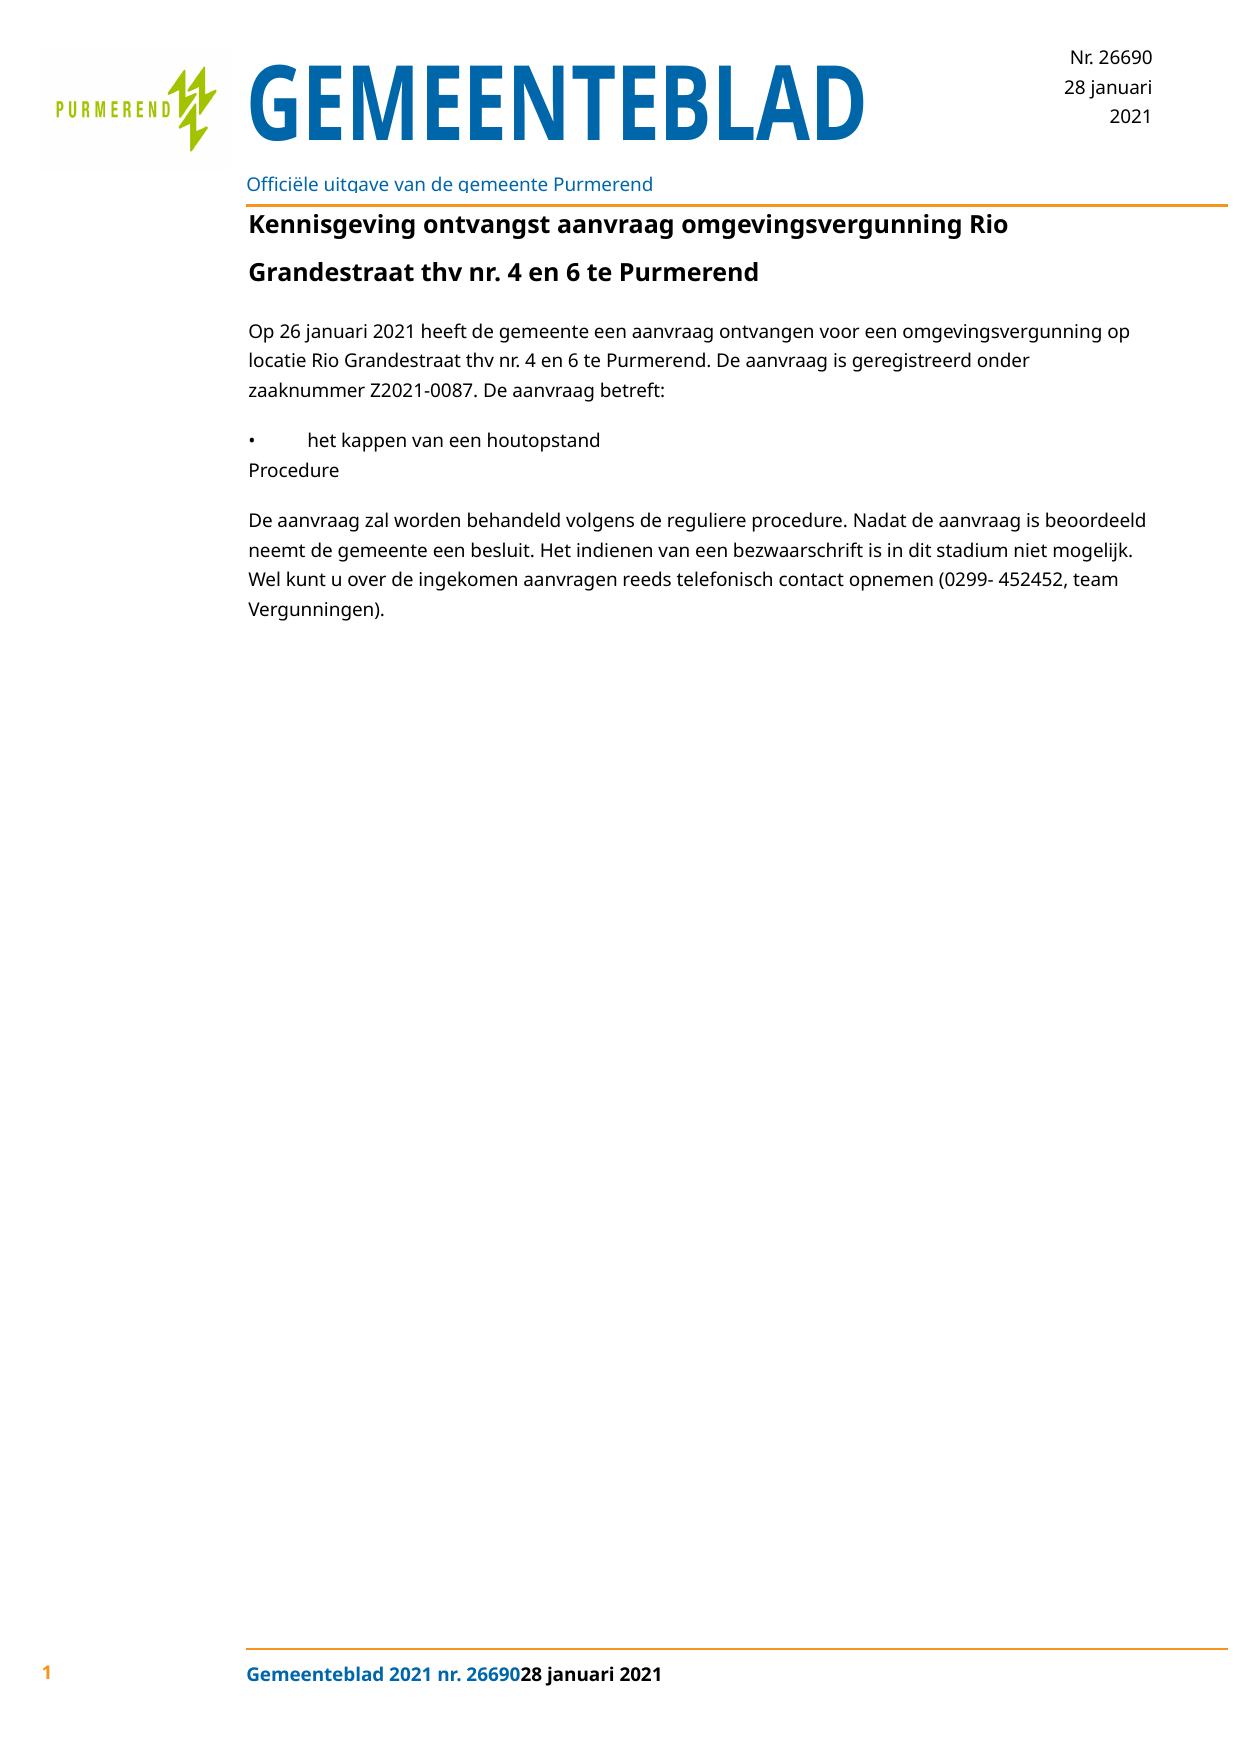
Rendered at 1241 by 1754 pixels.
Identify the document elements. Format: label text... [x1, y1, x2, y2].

text Op 26 januari 2021 heeft de gemeente een aanvraag ontvangen voor een omgevingsvergunning op locatie Rio Grandestraat thv nr. 4 en 6 te Purmerend. De aanvraag is geregistreerd onder zaaknummer Z2021-0087. De aanvraag betreft: [248, 318, 1152, 403]
text Kennisgeving ontvangst aanvraag omgevingsvergunning Rio Grandestraat thv nr. 4 en 6 te Purmerend [248, 207, 1152, 288]
text Procedure [248, 457, 1152, 483]
text De aanvraag zal worden behandeld volgens de reguliere procedure. Nadat de aanvraag is beoordeeld neemt de gemeente een besluit. Het indienen van een bezwaarschrift is in dit stadium niet mogelijk. Wel kunt u over de ingekomen aanvragen reeds telefonisch contact opnemen (0299- 452452, team Vergunningen). [248, 507, 1152, 622]
list het kappen van een houtopstand [248, 427, 1152, 453]
picture [41, 47, 231, 172]
